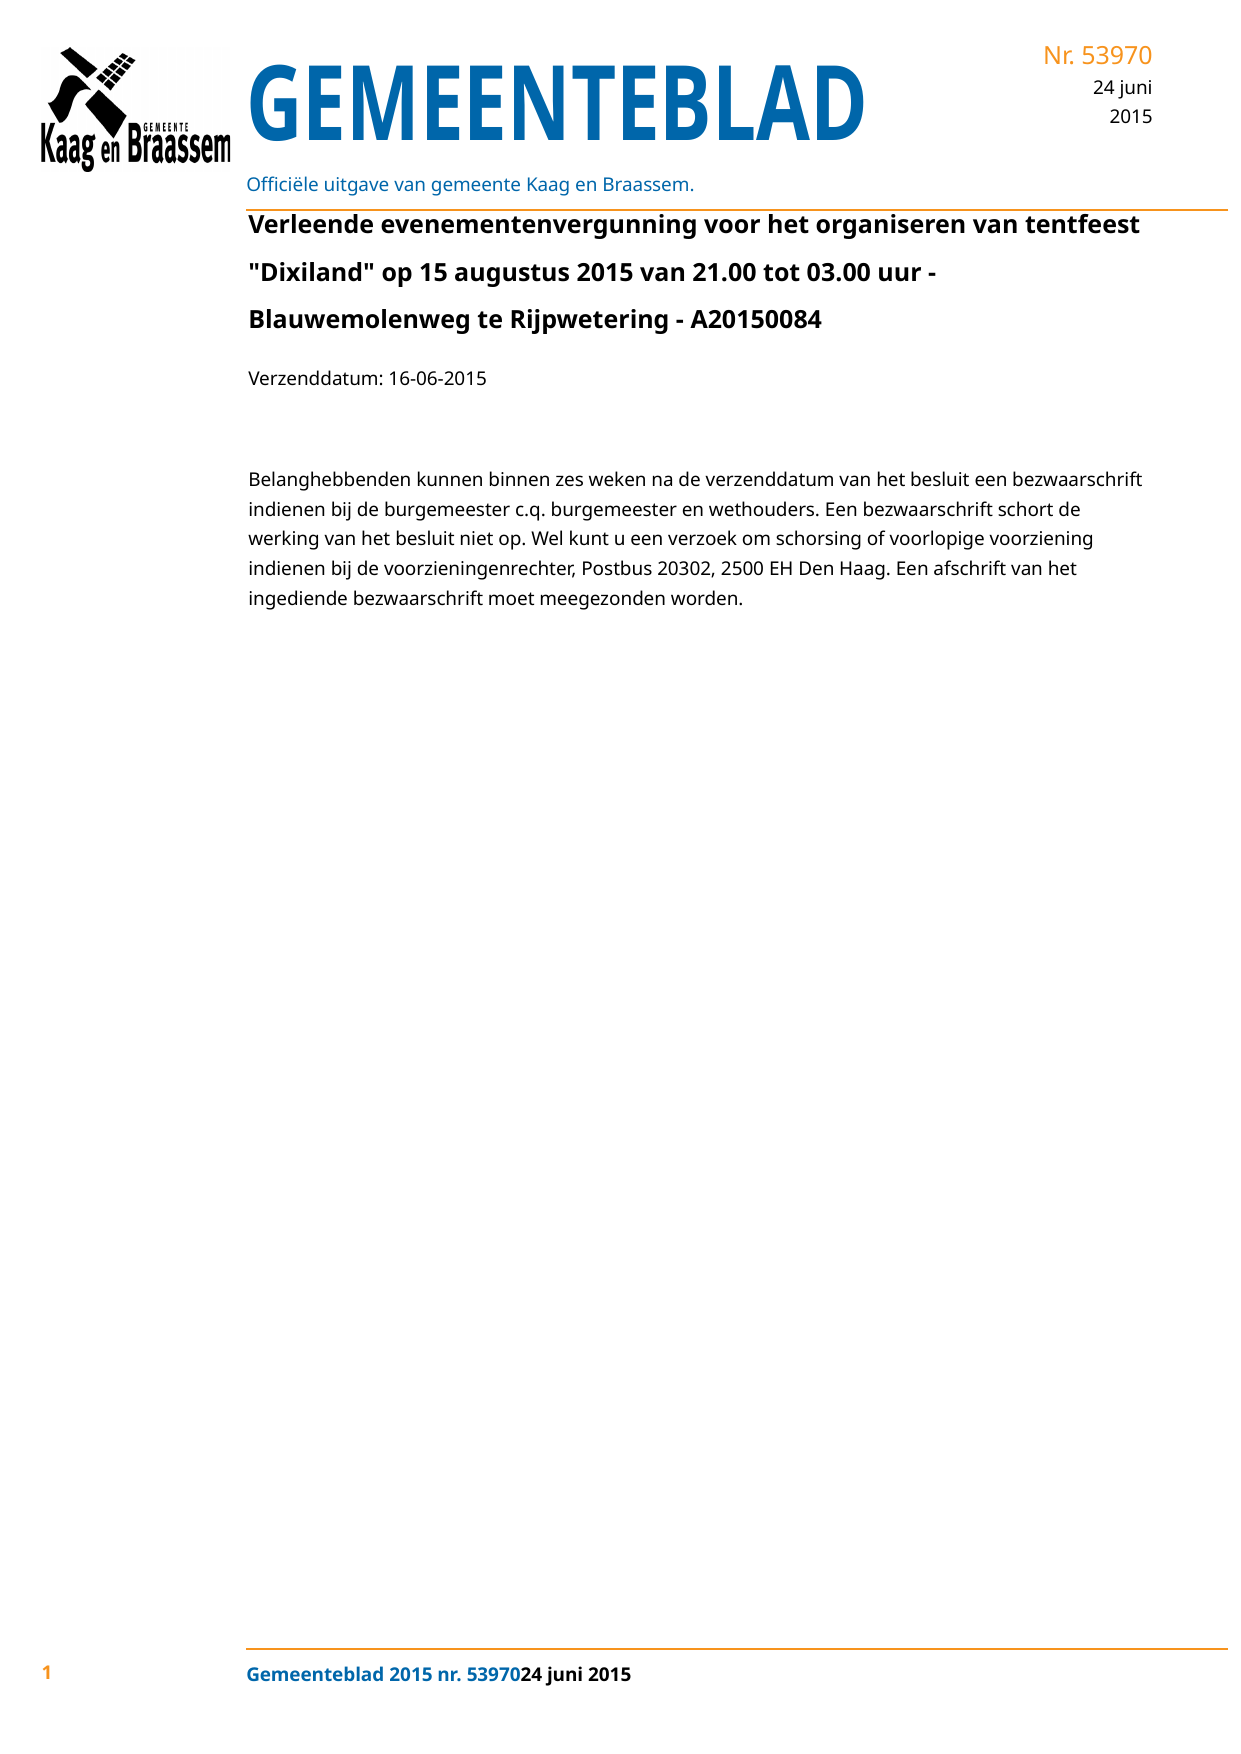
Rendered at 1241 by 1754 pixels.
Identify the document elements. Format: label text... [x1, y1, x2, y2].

text Verzenddatum: 16-06-2015 [248, 366, 1152, 391]
picture [41, 47, 231, 172]
text Belanghebbenden kunnen binnen zes weken na de verzenddatum van het besluit een bezwaarschrift indienen bij de burgemeester c.q. burgemeester en wethouders. Een bezwaarschrift schort de werking van het besluit niet op. Wel kunt u een verzoek om schorsing of voorlopige voorziening indienen bij de voorzieningenrechter, Postbus 20302, 2500 EH Den Haag. Een afschrift van het ingediende bezwaarschrift moet meegezonden worden. [248, 466, 1152, 610]
text Verleende evenementenvergunning voor het organiseren van tentfeest "Dixiland" op 15 augustus 2015 van 21.00 tot 03.00 uur - Blauwemolenweg te Rijpwetering - A20150084 [248, 211, 1152, 336]
